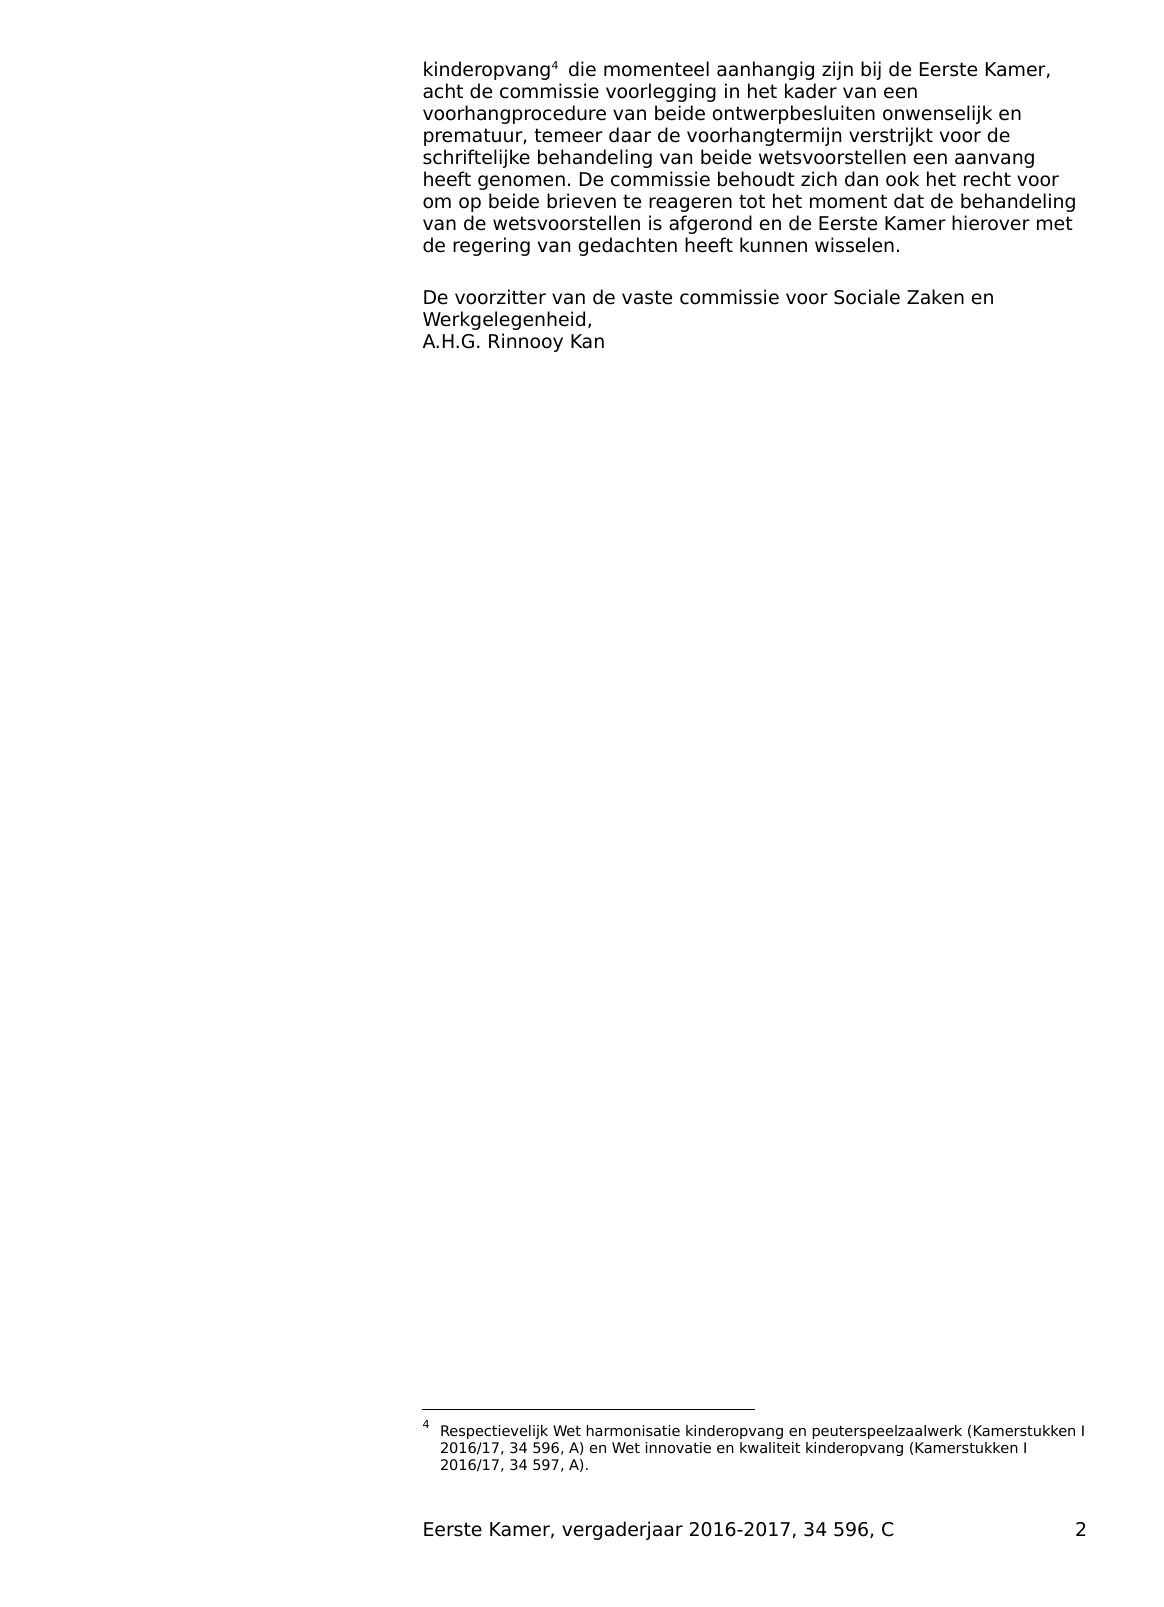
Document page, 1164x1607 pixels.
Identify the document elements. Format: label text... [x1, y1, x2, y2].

text De voorzitter van de vaste commissie voor Sociale Zaken en Werkgelegenheid, A.H.G. Rinnooy Kan [422, 287, 1087, 353]
text kinderopvang die momenteel aanhangig zijn bij de Eerste Kamer, acht de commissie voorlegging in het kader van een voorhangprocedure van beide ontwerpbesluiten onwenselijk en prematuur, temeer daar de voorhangtermijn verstrijkt voor de schriftelijke behandeling van beide wetsvoorstellen een aanvang heeft genomen. De commissie behoudt zich dan ook het recht voor om op beide brieven te reageren tot het moment dat de behandeling van de wetsvoorstellen is afgerond en de Eerste Kamer hierover met de regering van gedachten heeft kunnen wisselen. [422, 59, 1087, 257]
text Respectievelijk Wet harmonisatie kinderopvang en peuterspeelzaalwerk (Kamerstukken I 2016/17, 34 596, A) en Wet innovatie en kwaliteit kinderopvang (Kamerstukken I 2016/17, 34 597, A). [422, 1418, 1087, 1474]
